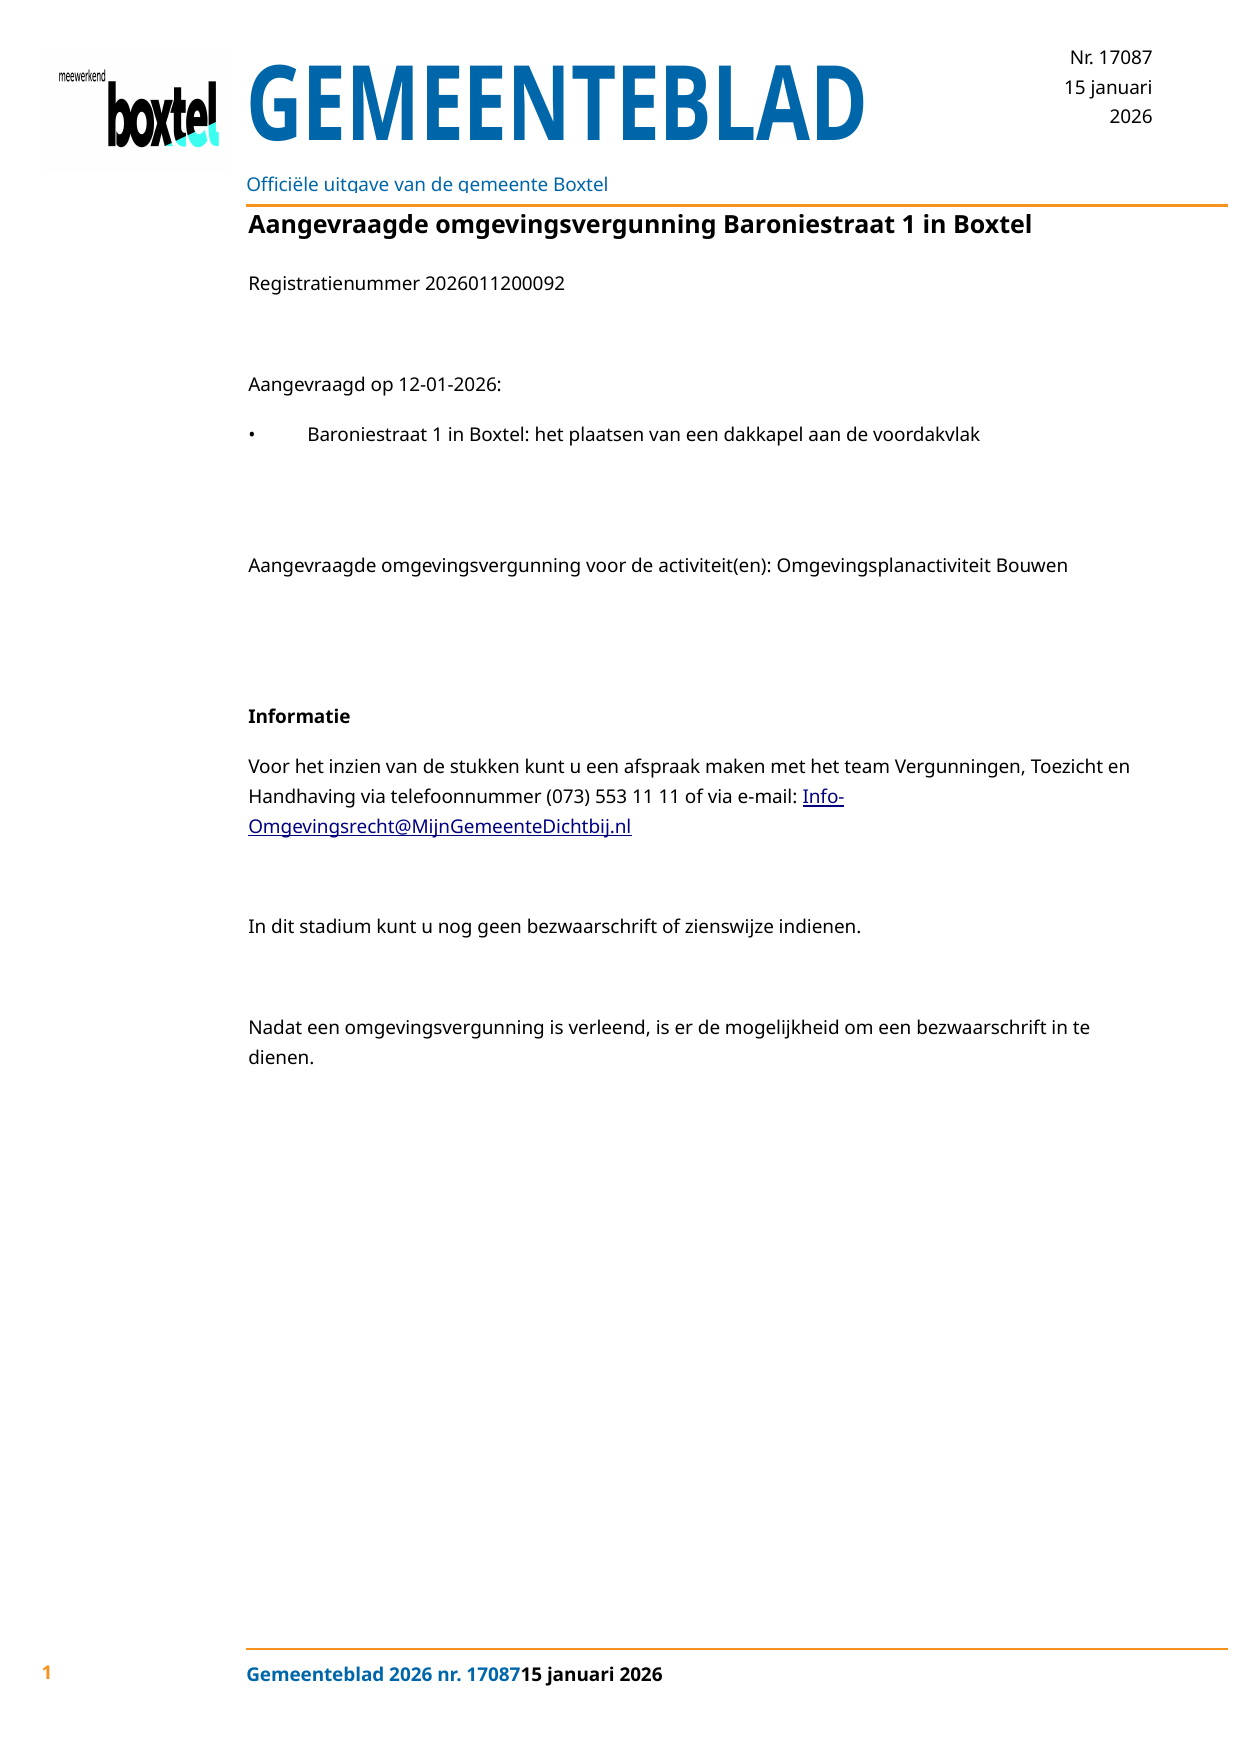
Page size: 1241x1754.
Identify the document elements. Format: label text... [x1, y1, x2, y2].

text Aangevraagde omgevingsvergunning Baroniestraat 1 in Boxtel [248, 207, 1152, 241]
text Informatie [248, 703, 1152, 729]
text Voor het inzien van de stukken kunt u een afspraak maken met het team Vergunningen, Toezicht en Handhaving via telefoonnummer (073) 553 11 11 of via e-mail: Info-Omgevingsrecht@MijnGemeenteDichtbij.nl [248, 754, 1152, 838]
text Aangevraagde omgevingsvergunning voor de activiteit(en): Omgevingsplanactiviteit Bouwen [248, 552, 1152, 578]
text In dit stadium kunt u nog geen bezwaarschrift of zienswijze indienen. [248, 914, 1152, 939]
text Aangevraagd op 12-01-2026: [248, 371, 1152, 397]
text Registratienummer 2026011200092 [248, 270, 1152, 296]
text Nadat een omgevingsvergunning is verleend, is er de mogelijkheid om een bezwaarschrift in te dienen. [248, 1014, 1152, 1070]
list Baroniestraat 1 in Boxtel: het plaatsen van een dakkapel aan de voordakvlak [248, 422, 1152, 447]
picture [41, 47, 231, 172]
